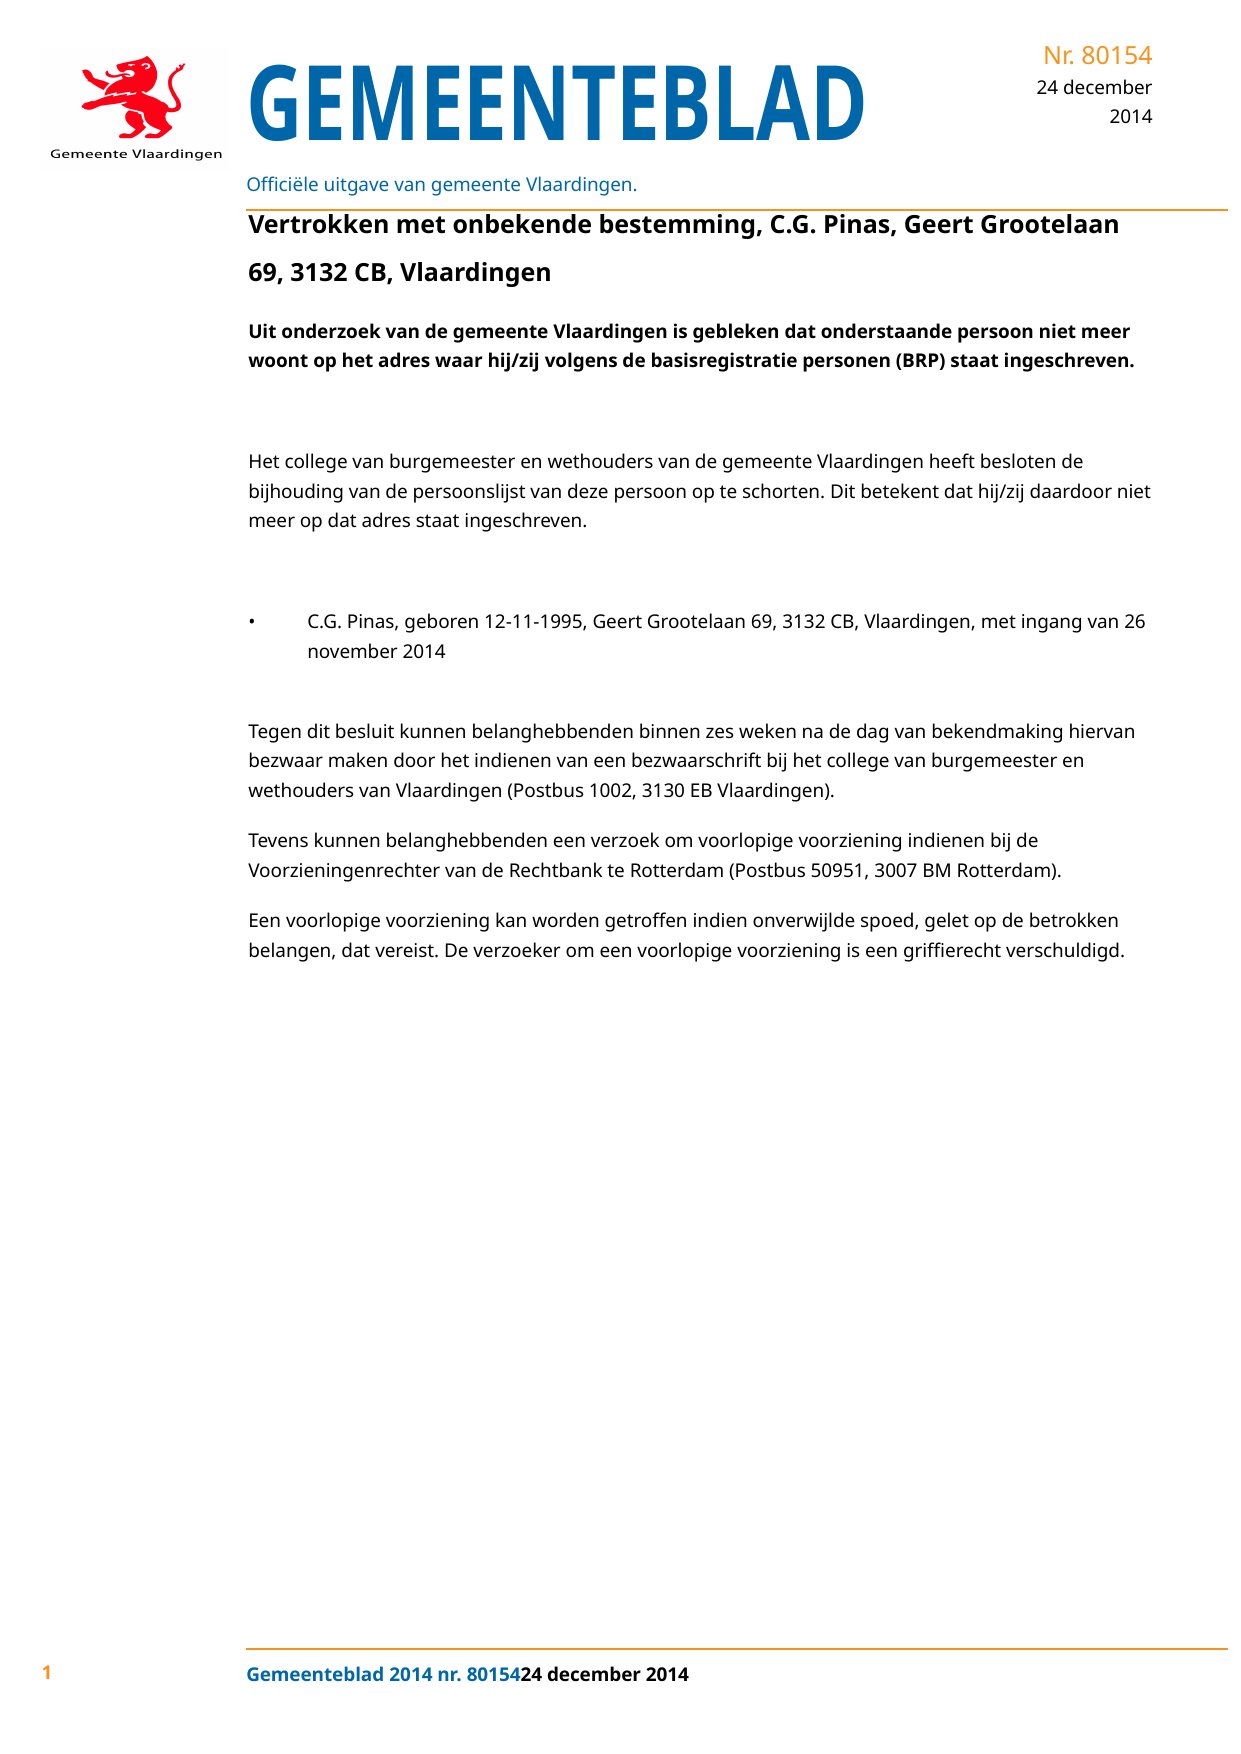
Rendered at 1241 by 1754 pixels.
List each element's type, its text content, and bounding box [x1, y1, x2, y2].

text Uit onderzoek van de gemeente Vlaardingen is gebleken dat onderstaande persoon niet meer woont op het adres waar hij/zij volgens de basisregistratie personen (BRP) staat ingeschreven. [248, 318, 1152, 373]
text Vertrokken met onbekende bestemming, C.G. Pinas, Geert Grootelaan 69, 3132 CB, Vlaardingen [248, 211, 1152, 288]
text Een voorlopige voorziening kan worden getroffen indien onverwijlde spoed, gelet op de betrokken belangen, dat vereist. De verzoeker om een voorlopige voorziening is een griffierecht verschuldigd. [248, 907, 1152, 963]
text Tegen dit besluit kunnen belanghebbenden binnen zes weken na de dag van bekendmaking hiervan bezwaar maken door het indienen van een bezwaarschrift bij het college van burgemeester en wethouders van Vlaardingen (Postbus 1002, 3130 EB Vlaardingen). [248, 718, 1152, 803]
text Tevens kunnen belanghebbenden een verzoek om voorlopige voorziening indienen bij de Voorzieningenrechter van de Rechtbank te Rotterdam (Postbus 50951, 3007 BM Rotterdam). [248, 827, 1152, 883]
picture [41, 47, 231, 172]
list C.G. Pinas, geboren 12-11-1995, Geert Grootelaan 69, 3132 CB, Vlaardingen, met ingang van 26 november 2014 [248, 608, 1152, 664]
text Het college van burgemeester en wethouders van de gemeente Vlaardingen heeft besloten de bijhouding van de persoonslijst van deze persoon op te schorten. Dit betekent dat hij/zij daardoor niet meer op dat adres staat ingeschreven. [248, 448, 1152, 533]
